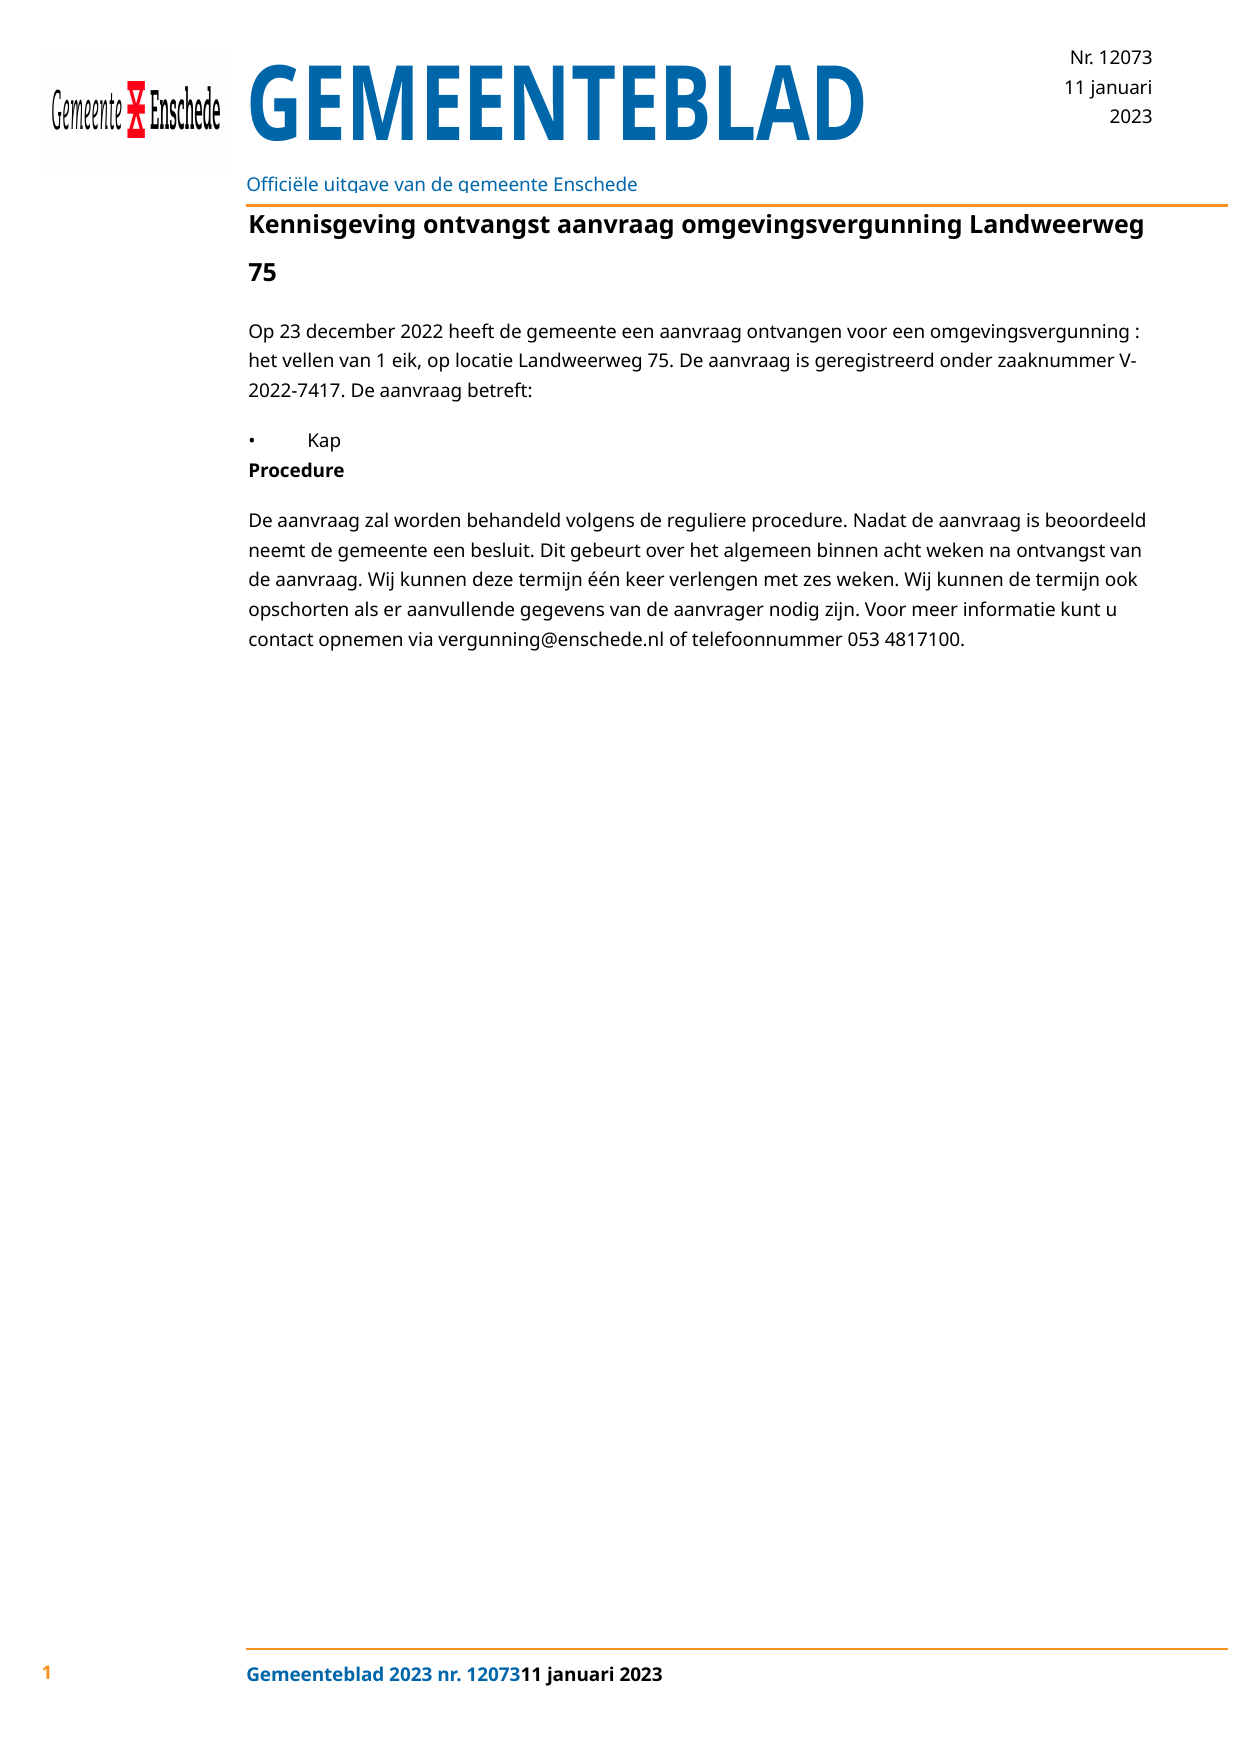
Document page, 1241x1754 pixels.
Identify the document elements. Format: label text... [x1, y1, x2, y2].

list Kap [248, 427, 1152, 453]
text Op 23 december 2022 heeft de gemeente een aanvraag ontvangen voor een omgevingsvergunning : het vellen van 1 eik, op locatie Landweerweg 75. De aanvraag is geregistreerd onder zaaknummer V-2022-7417. De aanvraag betreft: [248, 318, 1152, 403]
text Kennisgeving ontvangst aanvraag omgevingsvergunning Landweerweg 75 [248, 207, 1152, 288]
text Procedure [248, 457, 1152, 483]
text De aanvraag zal worden behandeld volgens de reguliere procedure. Nadat de aanvraag is beoordeeld neemt de gemeente een besluit. Dit gebeurt over het algemeen binnen acht weken na ontvangst van de aanvraag. Wij kunnen deze termijn één keer verlengen met zes weken. Wij kunnen de termijn ook opschorten als er aanvullende gegevens van de aanvrager nodig zijn. Voor meer informatie kunt u contact opnemen via vergunning@enschede.nl of telefoonnummer 053 4817100. [248, 507, 1152, 652]
picture [41, 47, 231, 172]
